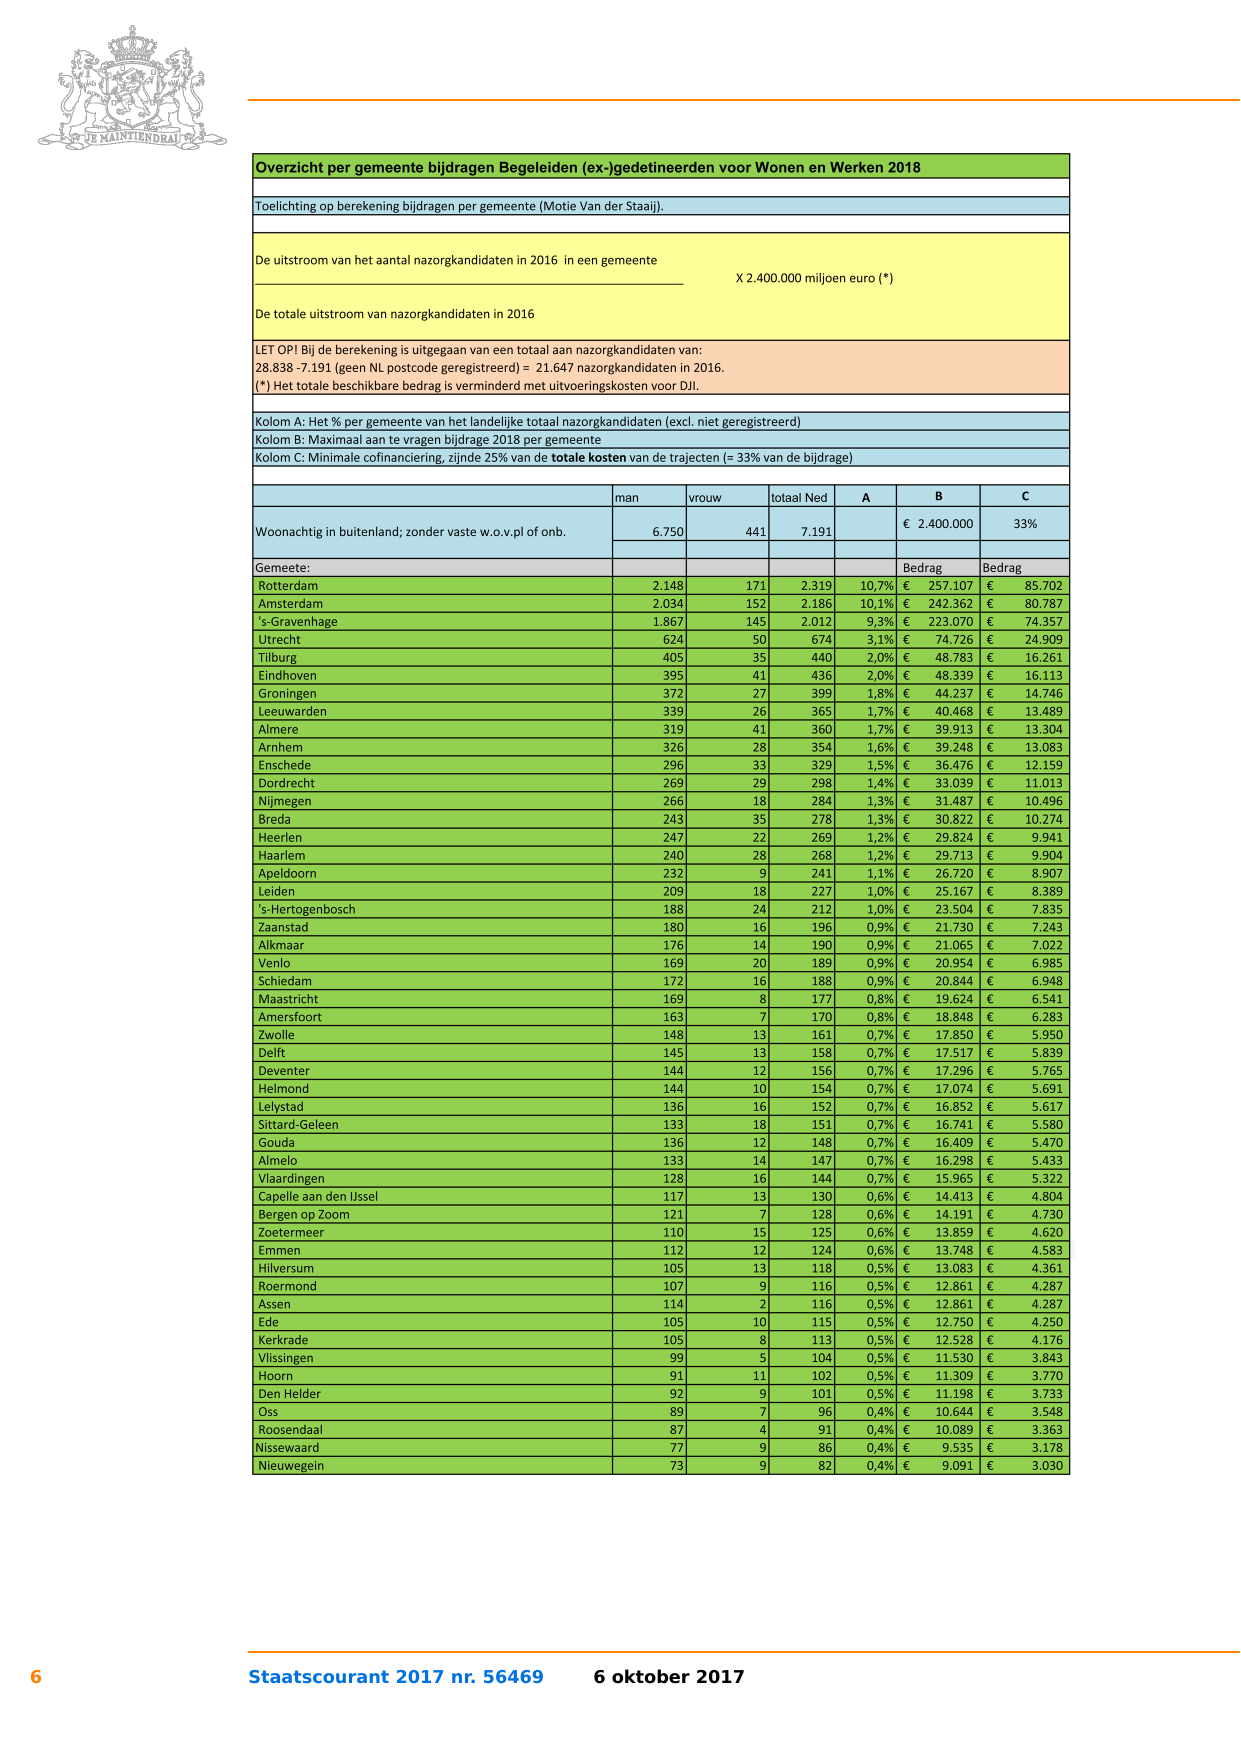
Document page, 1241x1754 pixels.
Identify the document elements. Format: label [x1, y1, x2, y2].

picture [38, 25, 227, 150]
picture [248, 151, 1075, 1487]
